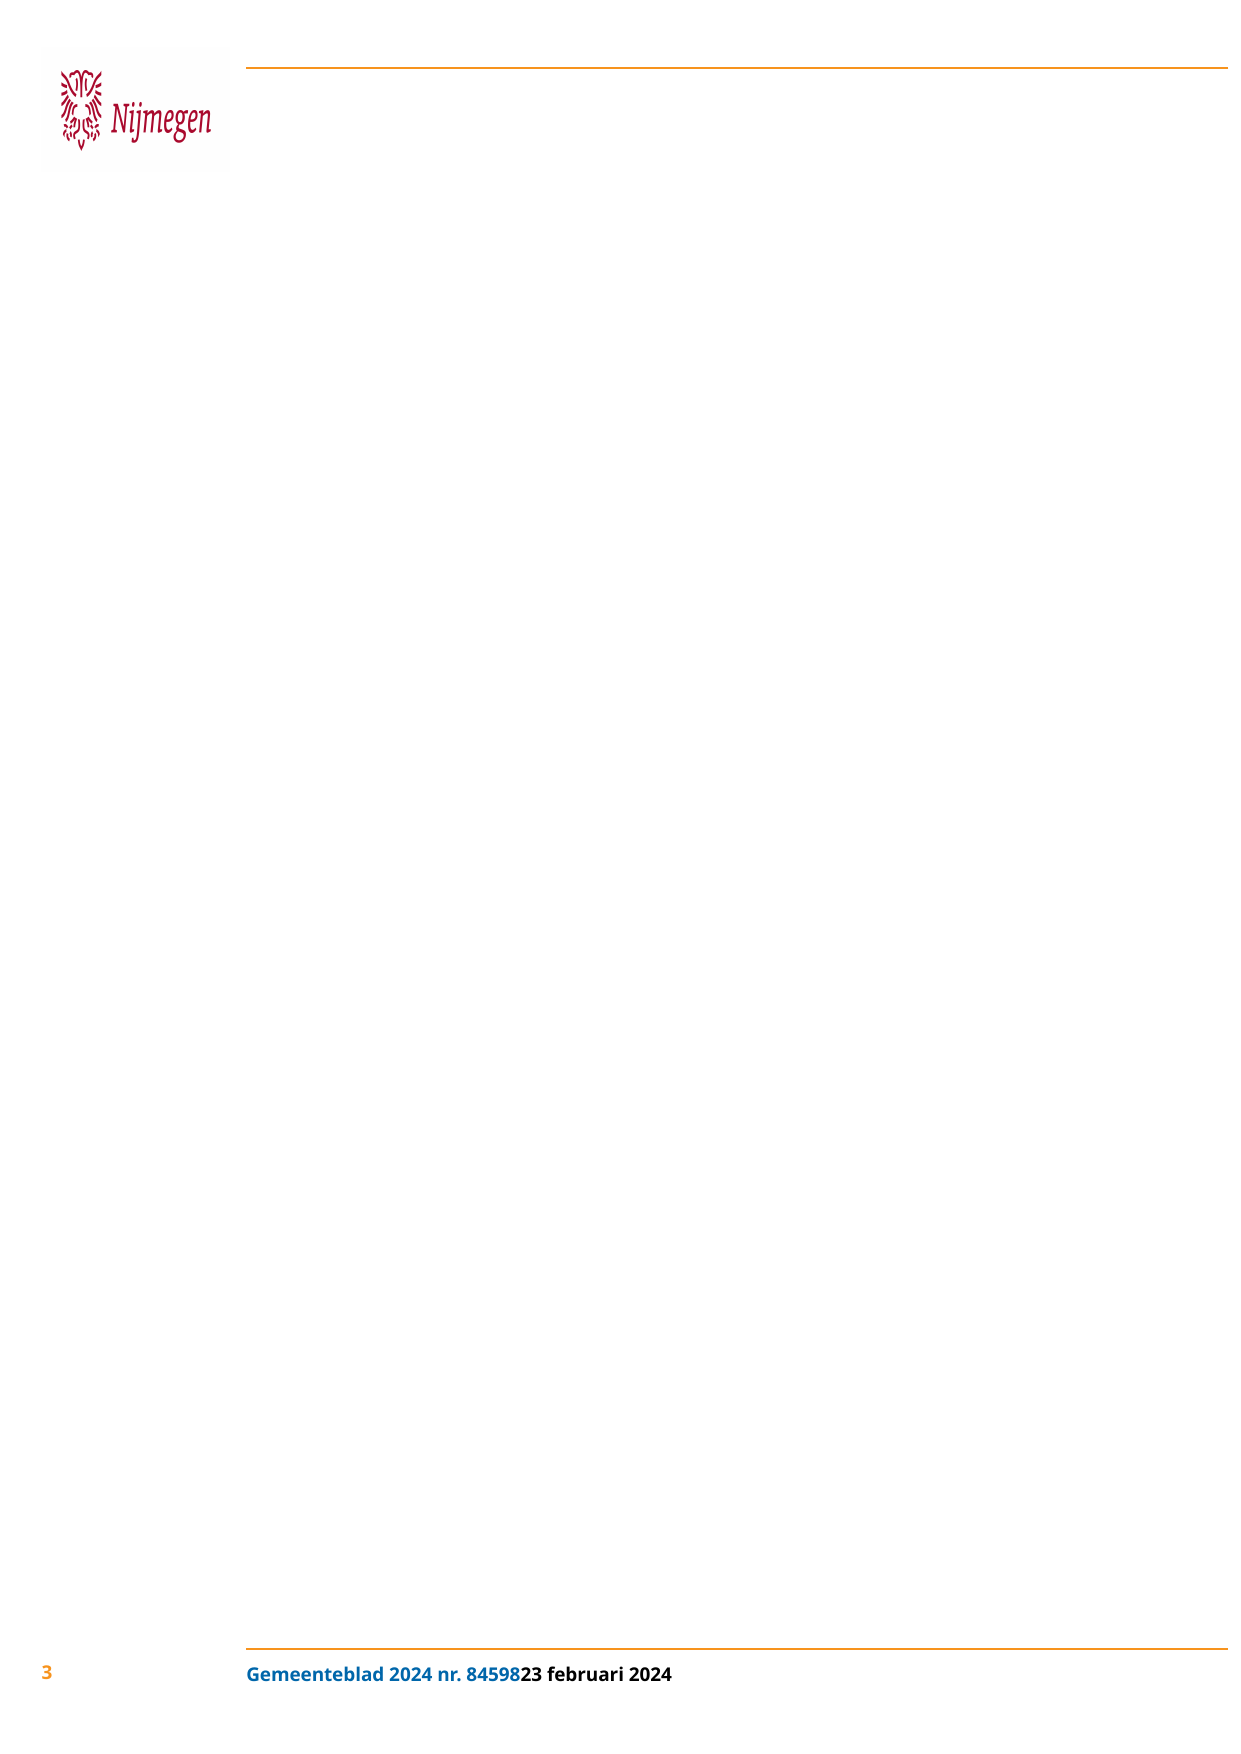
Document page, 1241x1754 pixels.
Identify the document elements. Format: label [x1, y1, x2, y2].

picture [41, 47, 231, 172]
